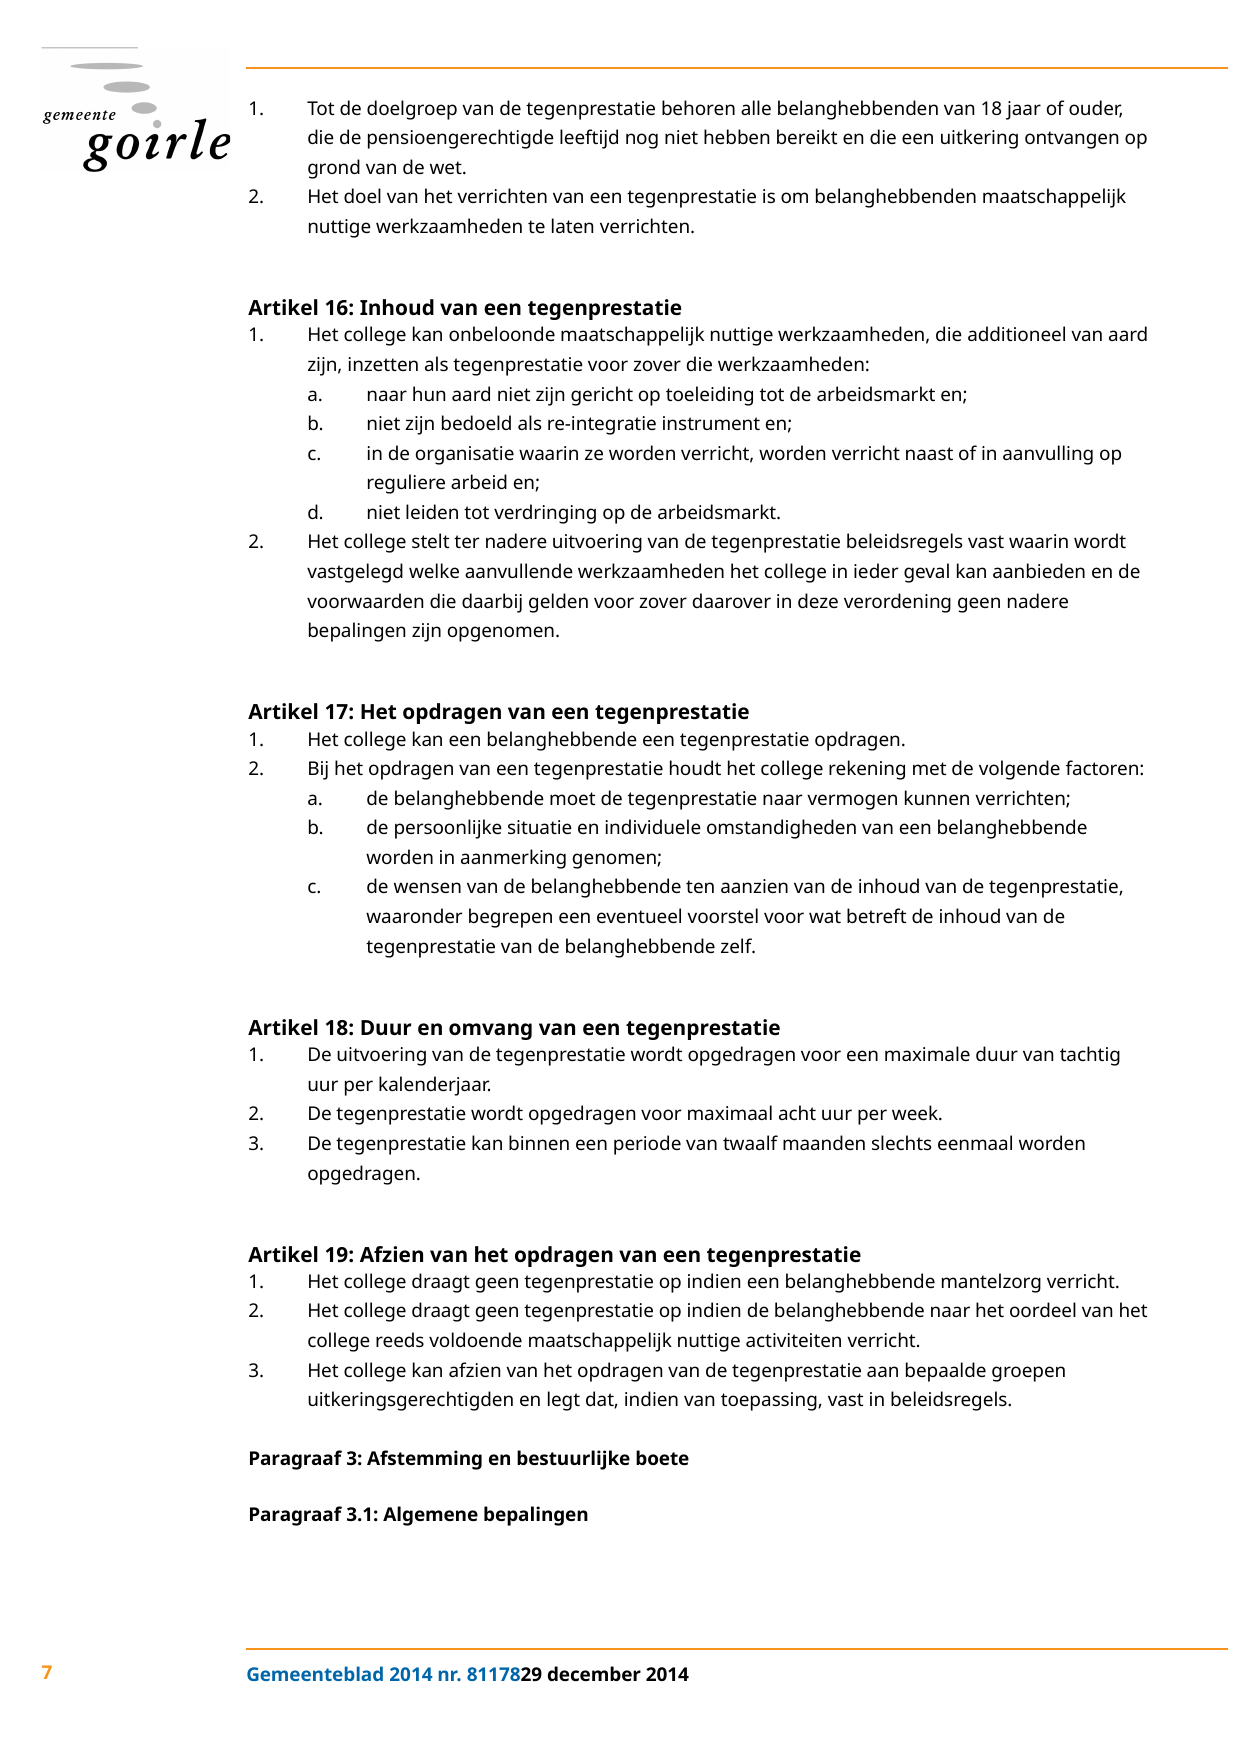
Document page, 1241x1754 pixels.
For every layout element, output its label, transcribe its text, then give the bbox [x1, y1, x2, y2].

list Tot de doelgroep van de tegenprestatie behoren alle belanghebbenden van 18 jaar of ouder, die de pensioengerechtigde leeftijd nog niet hebben bereikt en die een uitkering ontvangen op grond van de wet. [248, 95, 1152, 180]
text Paragraaf 3.1: Algemene bepalingen [248, 1501, 1152, 1527]
list De tegenprestatie wordt opgedragen voor maximaal acht uur per week. [248, 1101, 1152, 1126]
list de wensen van de belanghebbende ten aanzien van de inhoud van de tegenprestatie, waaronder begrepen een eventueel voorstel voor wat betreft de inhoud van de tegenprestatie van de belanghebbende zelf. [307, 874, 1152, 959]
list De tegenprestatie kan binnen een periode van twaalf maanden slechts eenmaal worden opgedragen. [248, 1130, 1152, 1185]
list Het college draagt geen tegenprestatie op indien de belanghebbende naar het oordeel van het college reeds voldoende maatschappelijk nuttige activiteiten verricht. [248, 1298, 1152, 1353]
text Artikel 19: Afzien van het opdragen van een tegenprestatie [248, 1240, 1152, 1268]
list Het college draagt geen tegenprestatie op indien een belanghebbende mantelzorg verricht. [248, 1268, 1152, 1294]
picture [41, 47, 231, 172]
list de belanghebbende moet de tegenprestatie naar vermogen kunnen verrichten; [307, 785, 1152, 811]
list Het college stelt ter nadere uitvoering van de tegenprestatie beleidsregels vast waarin wordt vastgelegd welke aanvullende werkzaamheden het college in ieder geval kan aanbieden en de voorwaarden die daarbij gelden voor zover daarover in deze verordening geen nadere bepalingen zijn opgenomen. [248, 529, 1152, 643]
list de persoonlijke situatie en individuele omstandigheden van een belanghebbende worden in aanmerking genomen; [307, 814, 1152, 870]
list in de organisatie waarin ze worden verricht, worden verricht naast of in aanvulling op reguliere arbeid en; [307, 440, 1152, 495]
list Het doel van het verrichten van een tegenprestatie is om belanghebbenden maatschappelijk nuttige werkzaamheden te laten verrichten. [248, 183, 1152, 239]
list niet leiden tot verdringing op de arbeidsmarkt. [307, 499, 1152, 525]
list naar hun aard niet zijn gericht op toeleiding tot de arbeidsmarkt en; [307, 381, 1152, 406]
list niet zijn bedoeld als re-integratie instrument en; [307, 410, 1152, 436]
text Paragraaf 3: Afstemming en bestuurlijke boete [248, 1446, 1152, 1471]
list Het college kan onbeloonde maatschappelijk nuttige werkzaamheden, die additioneel van aard zijn, inzetten als tegenprestatie voor zover die werkzaamheden: [248, 322, 1152, 377]
text Artikel 16: Inhoud van een tegenprestatie [248, 293, 1152, 322]
text Artikel 17: Het opdragen van een tegenprestatie [248, 697, 1152, 726]
list Bij het opdragen van een tegenprestatie houdt het college rekening met de volgende factoren: [248, 755, 1152, 781]
text Artikel 18: Duur en omvang van een tegenprestatie [248, 1013, 1152, 1041]
list Het college kan een belanghebbende een tegenprestatie opdragen. [248, 726, 1152, 752]
list Het college kan afzien van het opdragen van de tegenprestatie aan bepaalde groepen uitkeringsgerechtigden en legt dat, indien van toepassing, vast in beleidsregels. [248, 1357, 1152, 1412]
list De uitvoering van de tegenprestatie wordt opgedragen voor een maximale duur van tachtig uur per kalenderjaar. [248, 1041, 1152, 1097]
